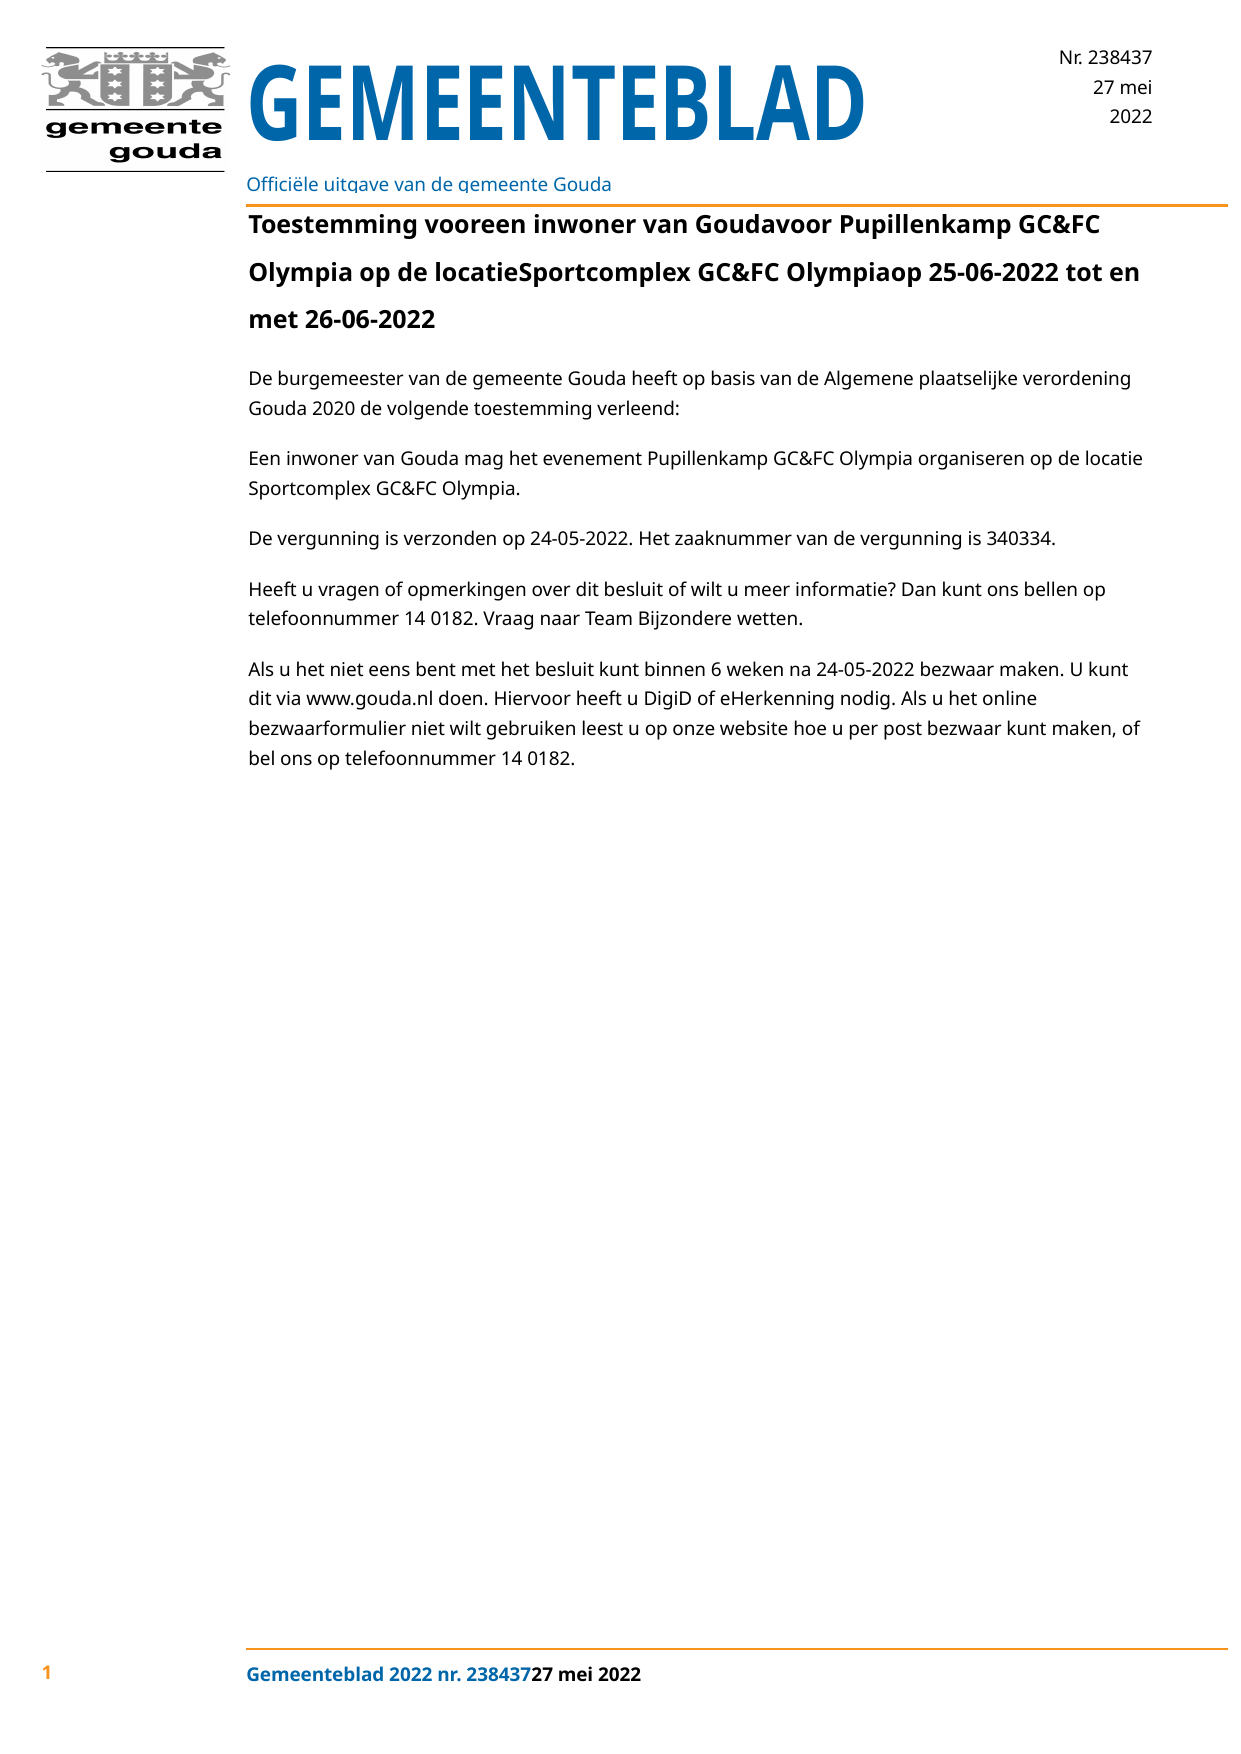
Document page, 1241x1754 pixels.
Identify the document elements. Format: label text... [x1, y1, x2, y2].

picture [41, 47, 231, 172]
text Een inwoner van Gouda mag het evenement Pupillenkamp GC&FC Olympia organiseren op de locatie Sportcomplex GC&FC Olympia. [248, 446, 1152, 501]
text Als u het niet eens bent met het besluit kunt binnen 6 weken na 24-05-2022 bezwaar maken. U kunt dit via www.gouda.nl doen. Hiervoor heeft u DigiD of eHerkenning nodig. Als u het online bezwaarformulier niet wilt gebruiken leest u op onze website hoe u per post bezwaar kunt maken, of bel ons op telefoonnummer 14 0182. [248, 656, 1152, 770]
text De vergunning is verzonden op 24-05-2022. Het zaaknummer van de vergunning is 340334. [248, 526, 1152, 551]
text De burgemeester van de gemeente Gouda heeft op basis van de Algemene plaatselijke verordening Gouda 2020 de volgende toestemming verleend: [248, 366, 1152, 421]
text Toestemming vooreen inwoner van Goudavoor Pupillenkamp GC&FC Olympia op de locatieSportcomplex GC&FC Olympiaop 25-06-2022 tot en met 26-06-2022 [248, 207, 1152, 336]
text Heeft u vragen of opmerkingen over dit besluit of wilt u meer informatie? Dan kunt ons bellen op telefoonnummer 14 0182. Vraag naar Team Bijzondere wetten. [248, 576, 1152, 631]
